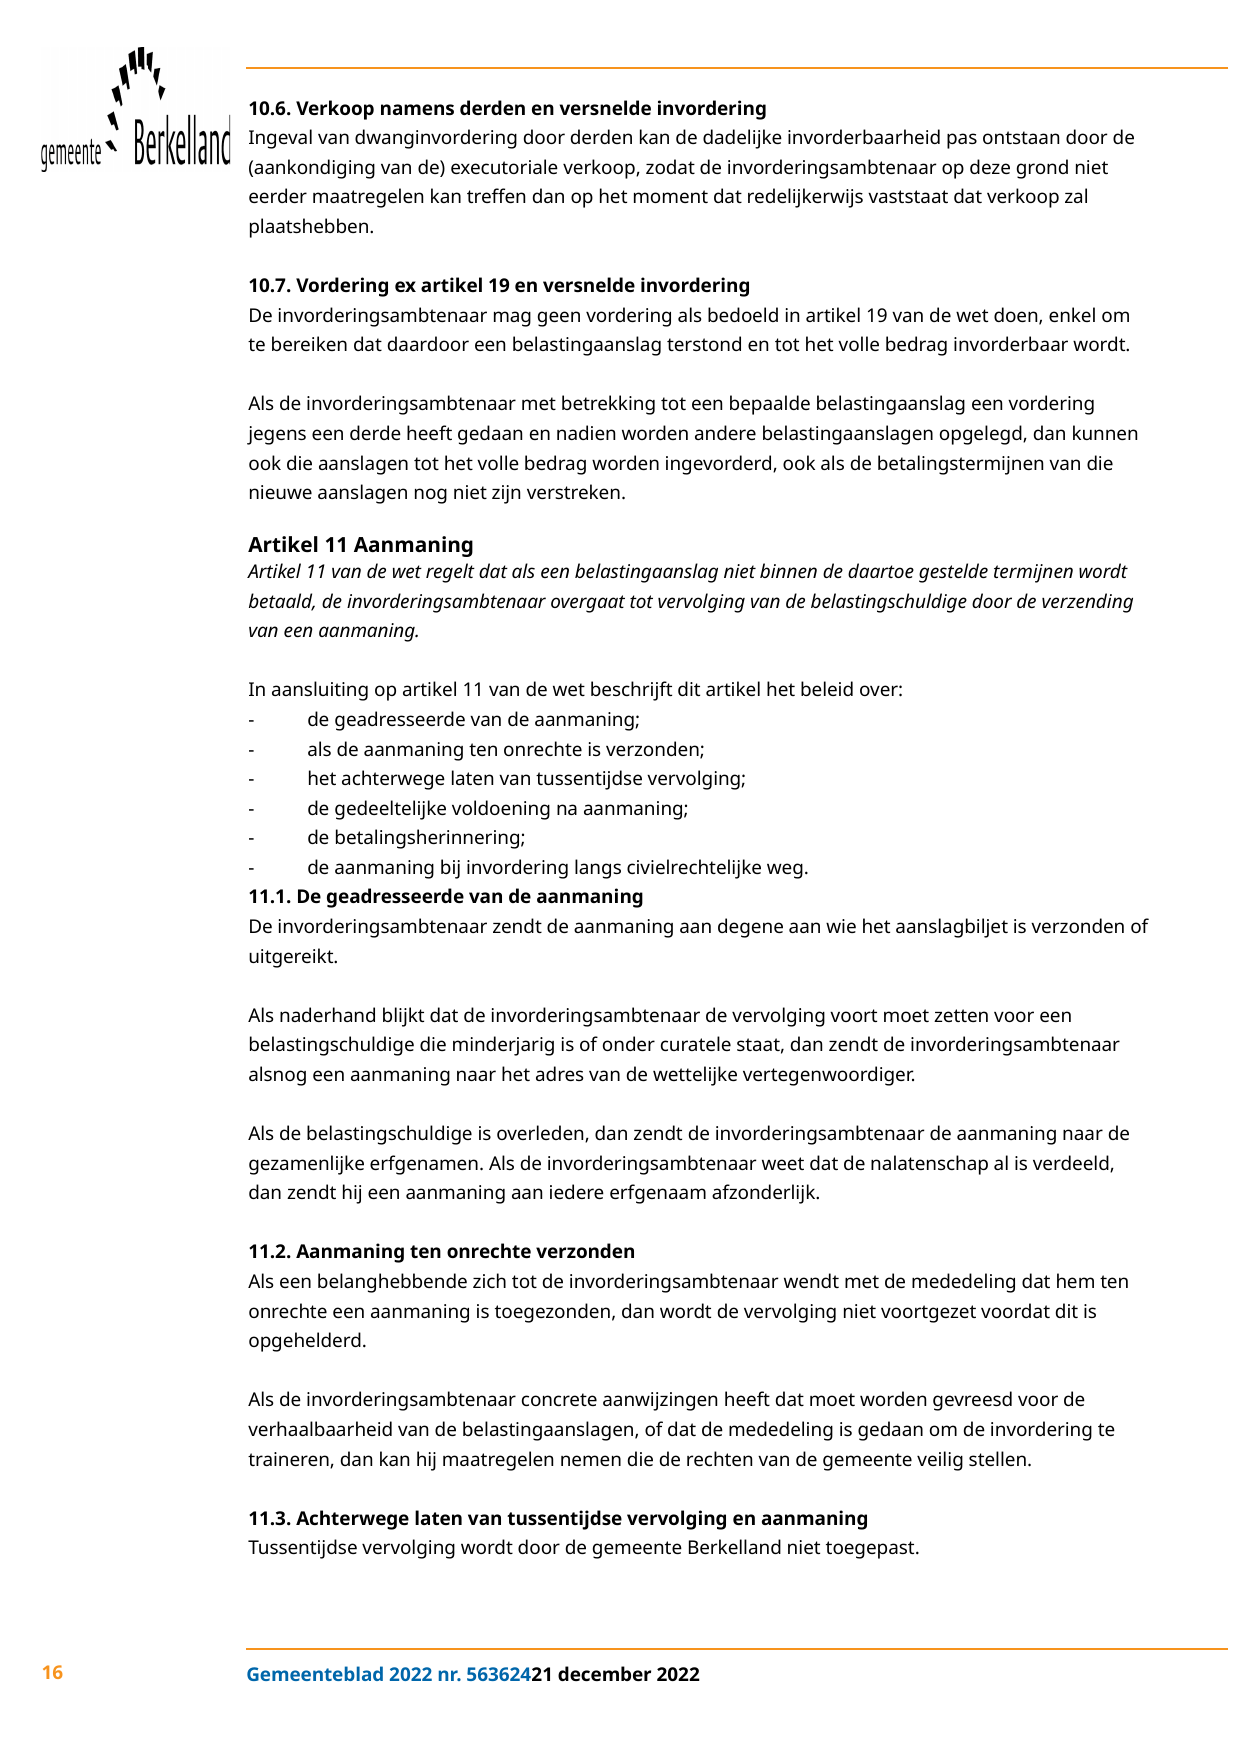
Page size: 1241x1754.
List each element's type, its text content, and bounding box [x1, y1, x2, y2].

list de geadresseerde van de aanmaning; [248, 706, 1152, 732]
text 11.1. De geadresseerde van de aanmaning [248, 884, 1152, 909]
text Als de belastingschuldige is overleden, dan zendt de invorderingsambtenaar de aanmaning naar de gezamenlijke erfgenamen. Als de invorderingsambtenaar weet dat de nalatenschap al is verdeeld, dan zendt hij een aanmaning aan iedere erfgenaam afzonderlijk. [248, 1120, 1152, 1205]
text Tussentijdse vervolging wordt door de gemeente Berkelland niet toegepast. [248, 1534, 1152, 1560]
text Ingeval van dwanginvordering door derden kan de dadelijke invorderbaarheid pas ontstaan door de (aankondiging van de) executoriale verkoop, zodat de invorderingsambtenaar op deze grond niet eerder maatregelen kan treffen dan op het moment dat redelijkerwijs vaststaat dat verkoop zal plaatshebben. [248, 124, 1152, 239]
text Als een belanghebbende zich tot de invorderingsambtenaar wendt met de mededeling dat hem ten onrechte een aanmaning is toegezonden, dan wordt de vervolging niet voortgezet voordat dit is opgehelderd. [248, 1268, 1152, 1353]
text Artikel 11 Aanmaning [248, 530, 1152, 558]
text 10.6. Verkoop namens derden en versnelde invordering [248, 95, 1152, 121]
text Als de invorderingsambtenaar met betrekking tot een bepaalde belastingaanslag een vordering jegens een derde heeft gedaan en nadien worden andere belastingaanslagen opgelegd, dan kunnen ook die aanslagen tot het volle bedrag worden ingevorderd, ook als de betalingstermijnen van die nieuwe aanslagen nog niet zijn verstreken. [248, 391, 1152, 505]
list de gedeeltelijke voldoening na aanmaning; [248, 795, 1152, 821]
list de aanmaning bij invordering langs civielrechtelijke weg. [248, 854, 1152, 880]
text Als naderhand blijkt dat de invorderingsambtenaar de vervolging voort moet zetten voor een belastingschuldige die minderjarig is of onder curatele staat, dan zendt de invorderingsambtenaar alsnog een aanmaning naar het adres van de wettelijke vertegenwoordiger. [248, 1002, 1152, 1087]
text Artikel 11 van de wet regelt dat als een belastingaanslag niet binnen de daartoe gestelde termijnen wordt betaald, de invorderingsambtenaar overgaat tot vervolging van de belastingschuldige door de verzending van een aanmaning. [248, 558, 1152, 643]
list het achterwege laten van tussentijdse vervolging; [248, 765, 1152, 791]
text De invorderingsambtenaar zendt de aanmaning aan degene aan wie het aanslagbiljet is verzonden of uitgereikt. [248, 913, 1152, 968]
list als de aanmaning ten onrechte is verzonden; [248, 736, 1152, 761]
list de betalingsherinnering; [248, 824, 1152, 850]
text 11.3. Achterwege laten van tussentijdse vervolging en aanmaning [248, 1505, 1152, 1531]
text 11.2. Aanmaning ten onrechte verzonden [248, 1239, 1152, 1264]
picture [41, 47, 231, 172]
text 10.7. Vordering ex artikel 19 en versnelde invordering [248, 272, 1152, 298]
text De invorderingsambtenaar mag geen vordering als bedoeld in artikel 19 van de wet doen, enkel om te bereiken dat daardoor een belastingaanslag terstond en tot het volle bedrag invorderbaar wordt. [248, 302, 1152, 357]
text Als de invorderingsambtenaar concrete aanwijzingen heeft dat moet worden gevreesd voor de verhaalbaarheid van de belastingaanslagen, of dat de mededeling is gedaan om de invordering te traineren, dan kan hij maatregelen nemen die de rechten van de gemeente veilig stellen. [248, 1387, 1152, 1471]
text In aansluiting op artikel 11 van de wet beschrijft dit artikel het beleid over: [248, 677, 1152, 702]
